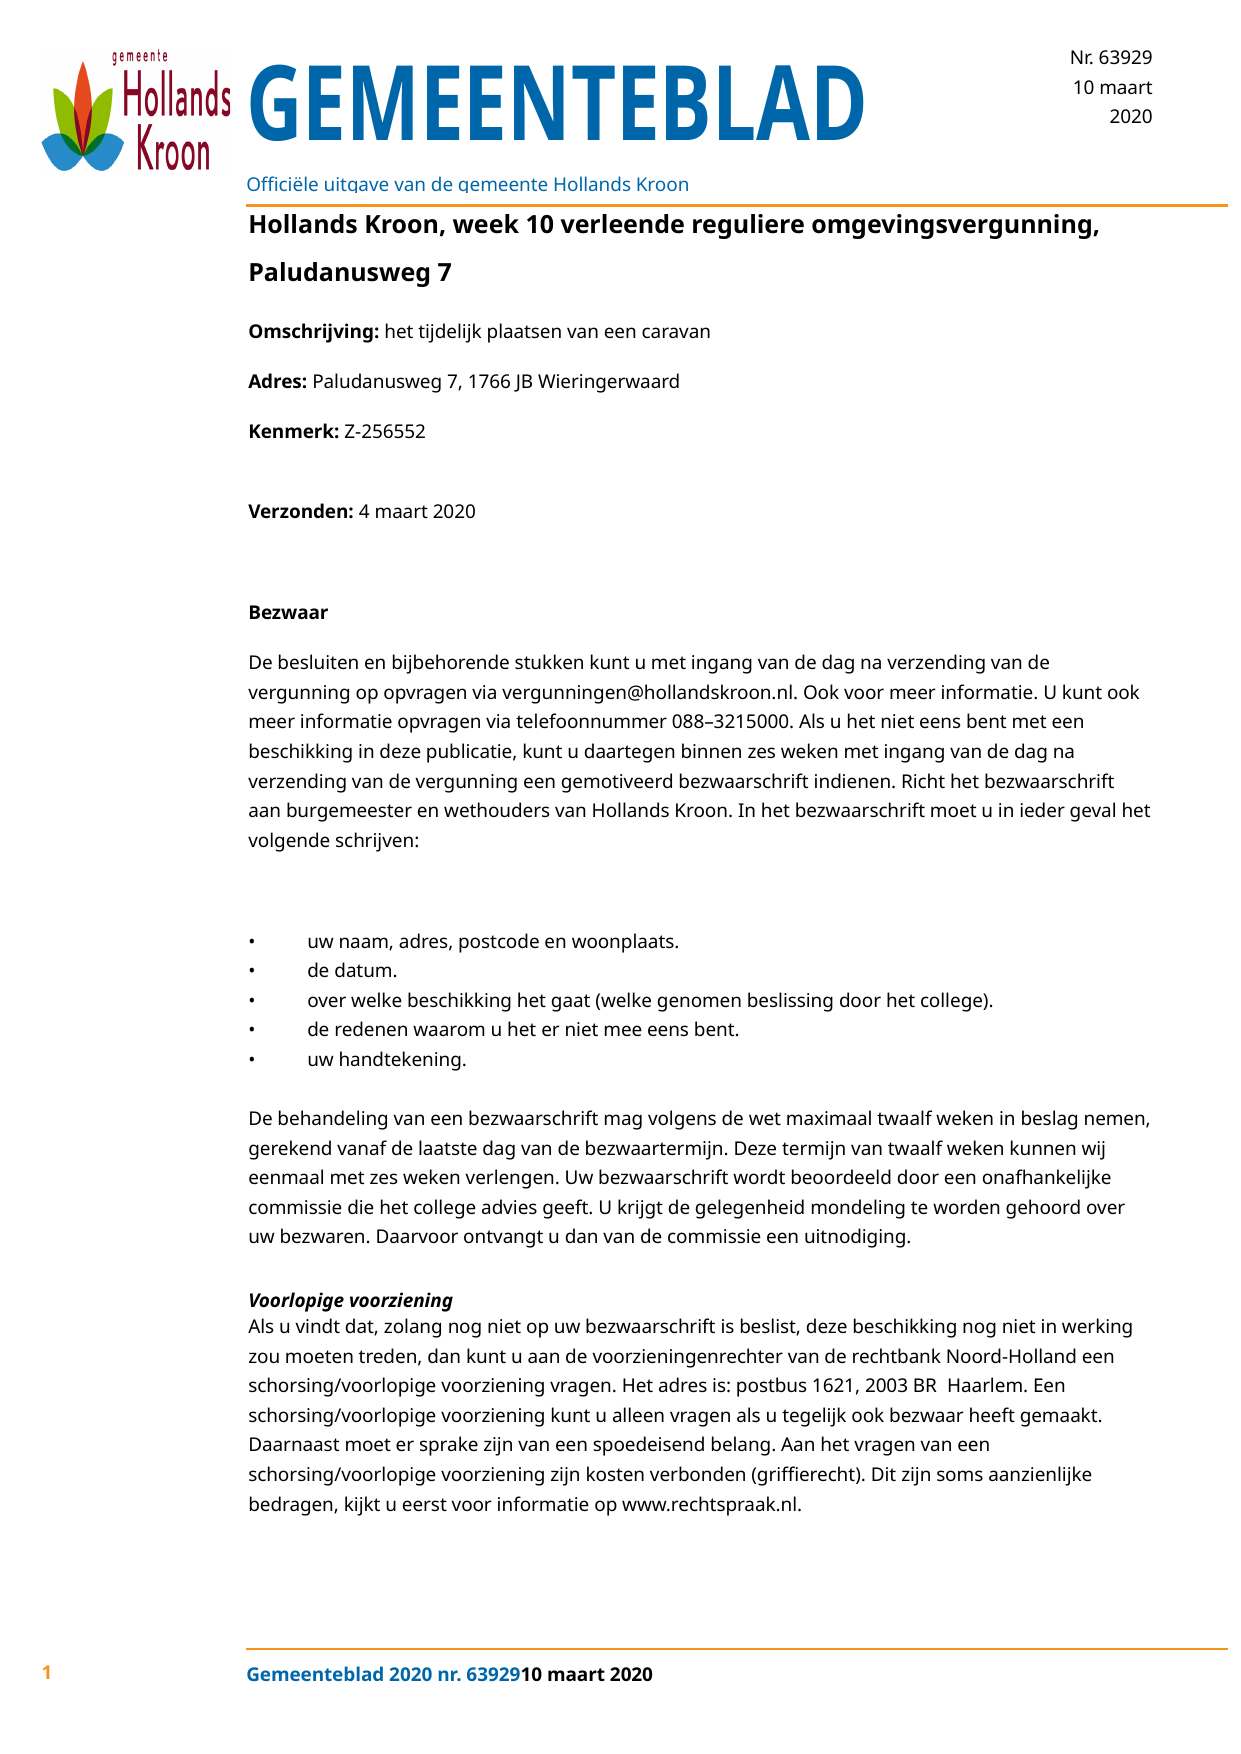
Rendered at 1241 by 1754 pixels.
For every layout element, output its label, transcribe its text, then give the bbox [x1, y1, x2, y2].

text Kenmerk: Z-256552 [248, 419, 1152, 444]
text Omschrijving: het tijdelijk plaatsen van een caravan [248, 318, 1152, 344]
list uw handtekening. [248, 1046, 1152, 1072]
text Als u vindt dat, zolang nog niet op uw bezwaarschrift is beslist, deze beschikking nog niet in werking zou moeten treden, dan kunt u aan de voorzieningenrechter van de rechtbank Noord-Holland een schorsing/voorlopige voorziening vragen. Het adres is: postbus 1621, 2003 BR Haarlem. Een schorsing/voorlopige voorziening kunt u alleen vragen als u tegelijk ook bezwaar heeft gemaakt. Daarnaast moet er sprake zijn van een spoedeisend belang. Aan het vragen van een schorsing/voorlopige voorziening zijn kosten verbonden (griffierecht). Dit zijn soms aanzienlijke bedragen, kijkt u eerst voor informatie op www.rechtspraak.nl. [248, 1313, 1152, 1517]
table_header [248, 469, 700, 495]
text De besluiten en bijbehorende stukken kunt u met ingang van de dag na verzending van de vergunning op opvragen via vergunningen@hollandskroon.nl. Ook voor meer informatie. U kunt ook meer informatie opvragen via telefoonnummer 088–3215000. Als u het niet eens bent met een beschikking in deze publicatie, kunt u daartegen binnen zes weken met ingang van de dag na verzending van de vergunning een gemotiveerd bezwaarschrift indienen. Richt het bezwaarschrift aan burgemeester en wethouders van Hollands Kroon. In het bezwaarschrift moet u in ieder geval het volgende schrijven: [248, 649, 1152, 853]
text Hollands Kroon, week 10 verleende reguliere omgevingsvergunning, Paludanusweg 7 [248, 207, 1152, 288]
list de datum. [248, 957, 1152, 983]
text Bezwaar [248, 599, 1152, 625]
text Adres: Paludanusweg 7, 1766 JB Wieringerwaard [248, 368, 1152, 394]
text Verzonden: 4 maart 2020 [248, 498, 1152, 524]
table_header [700, 469, 1152, 495]
list over welke beschikking het gaat (welke genomen beslissing door het college). [248, 987, 1152, 1013]
picture [41, 47, 231, 172]
text Voorlopige voorziening [248, 1288, 1152, 1313]
list de redenen waarom u het er niet mee eens bent. [248, 1017, 1152, 1042]
list uw naam, adres, postcode en woonplaats. [248, 928, 1152, 953]
text De behandeling van een bezwaarschrift mag volgens de wet maximaal twaalf weken in beslag nemen, gerekend vanaf de laatste dag van de bezwaartermijn. Deze termijn van twaalf weken kunnen wij eenmaal met zes weken verlengen. Uw bezwaarschrift wordt beoordeeld door een onafhankelijke commissie die het college advies geeft. U krijgt de gelegenheid mondeling te worden gehoord over uw bezwaren. Daarvoor ontvangt u dan van de commissie een uitnodiging. [248, 1105, 1152, 1249]
